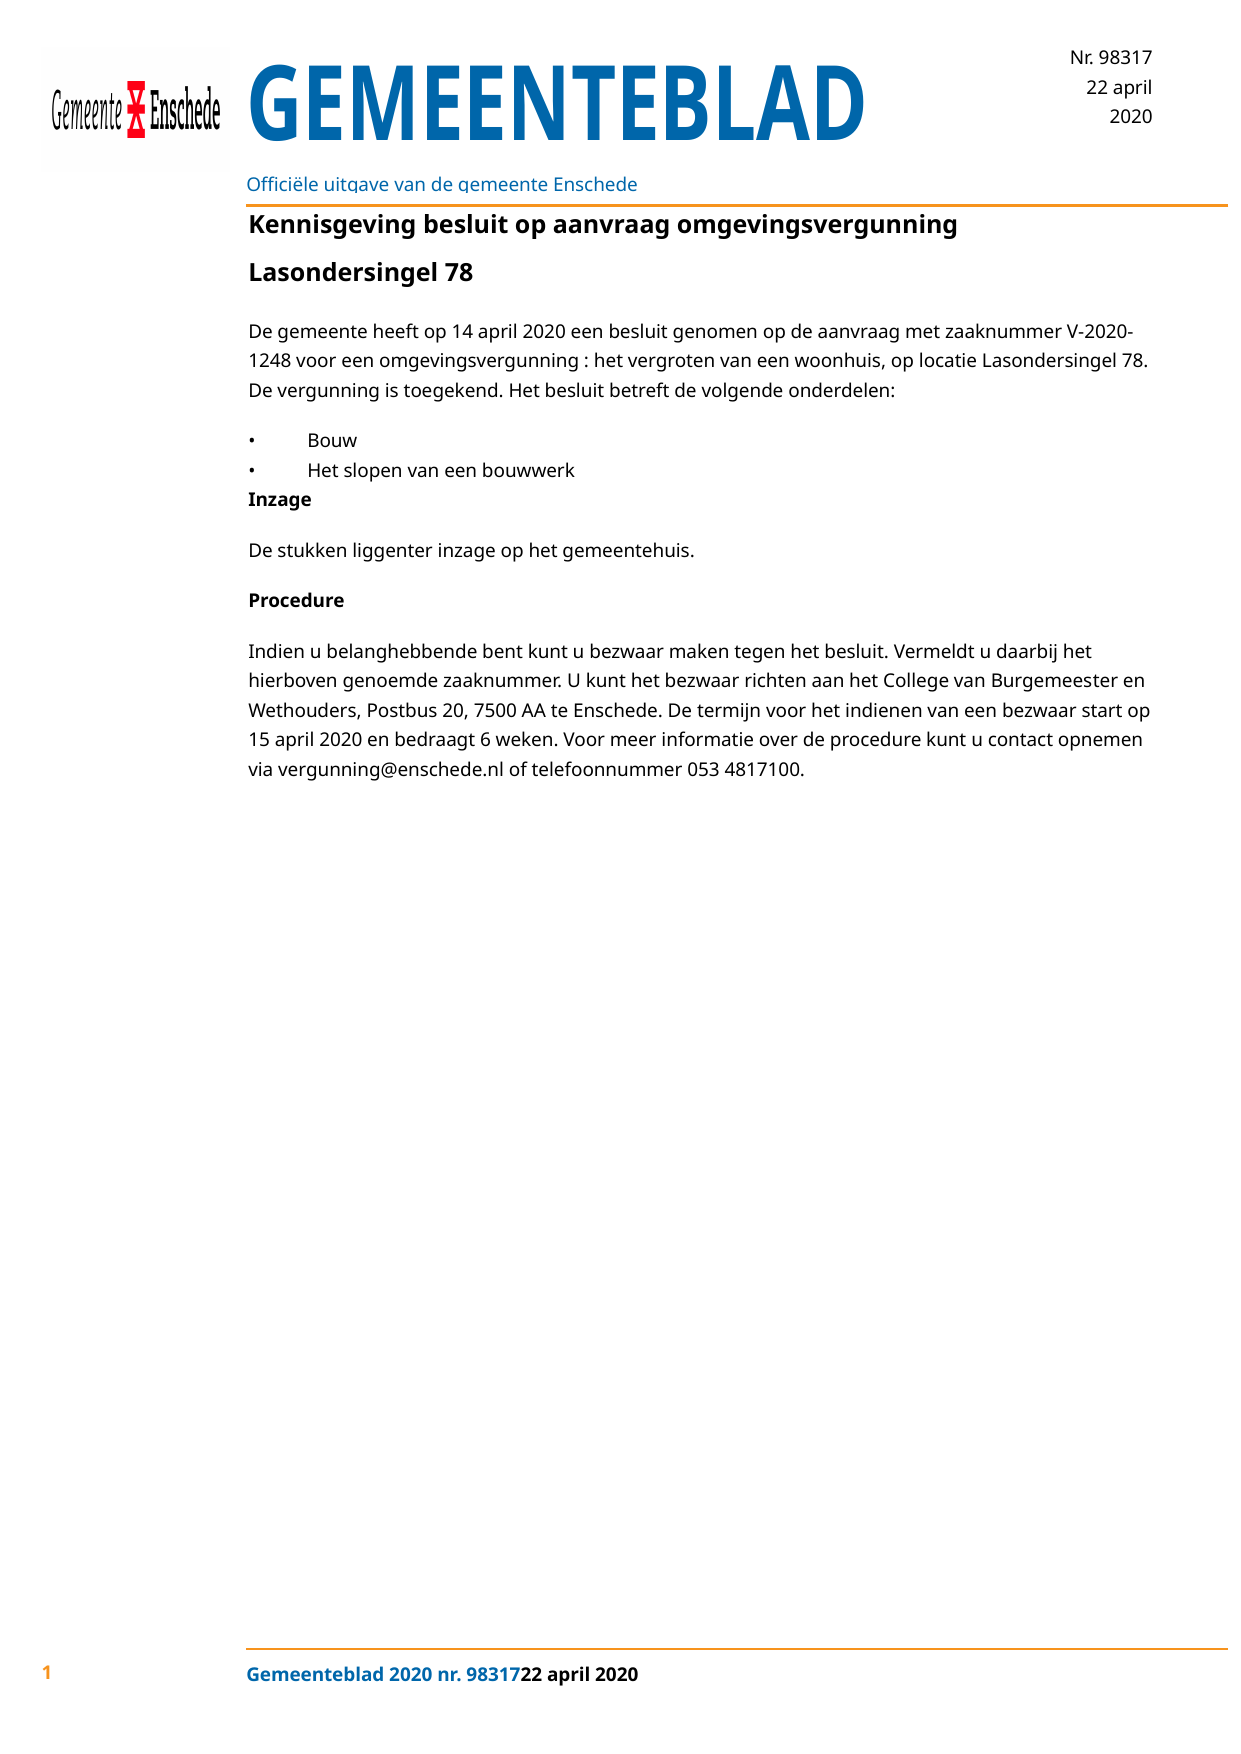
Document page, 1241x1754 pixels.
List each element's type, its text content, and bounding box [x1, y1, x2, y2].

text Indien u belanghebbende bent kunt u bezwaar maken tegen het besluit. Vermeldt u daarbij het hierboven genoemde zaaknummer. U kunt het bezwaar richten aan het College van Burgemees­ter en Wethouders, Postbus 20, 7500 AA te Enschede. De termijn voor het indienen van een bezwaar start op 15 april 2020 en bedraagt 6 weken. Voor meer informatie over de procedure kunt u contact opnemen via vergunning@enschede.nl of telefoonnummer 053 4817100. [248, 638, 1152, 782]
text De stukken liggenter inzage op het gemeentehuis. [248, 537, 1152, 563]
picture [41, 47, 231, 172]
text De gemeente heeft op 14 april 2020 een besluit genomen op de aanvraag met zaaknummer V-2020-1248 voor een omgevingsvergunning : het vergroten van een woonhuis, op locatie Lasondersingel 78. De vergunning is toegekend. Het besluit betreft de volgende onderdelen: [248, 318, 1152, 403]
list Bouw [248, 427, 1152, 453]
text Inzage [248, 487, 1152, 512]
list Het slopen van een bouwwerk [248, 457, 1152, 483]
text Kennisgeving besluit op aanvraag omgevingsvergunning Lasondersingel 78 [248, 207, 1152, 288]
text Procedure [248, 587, 1152, 613]
